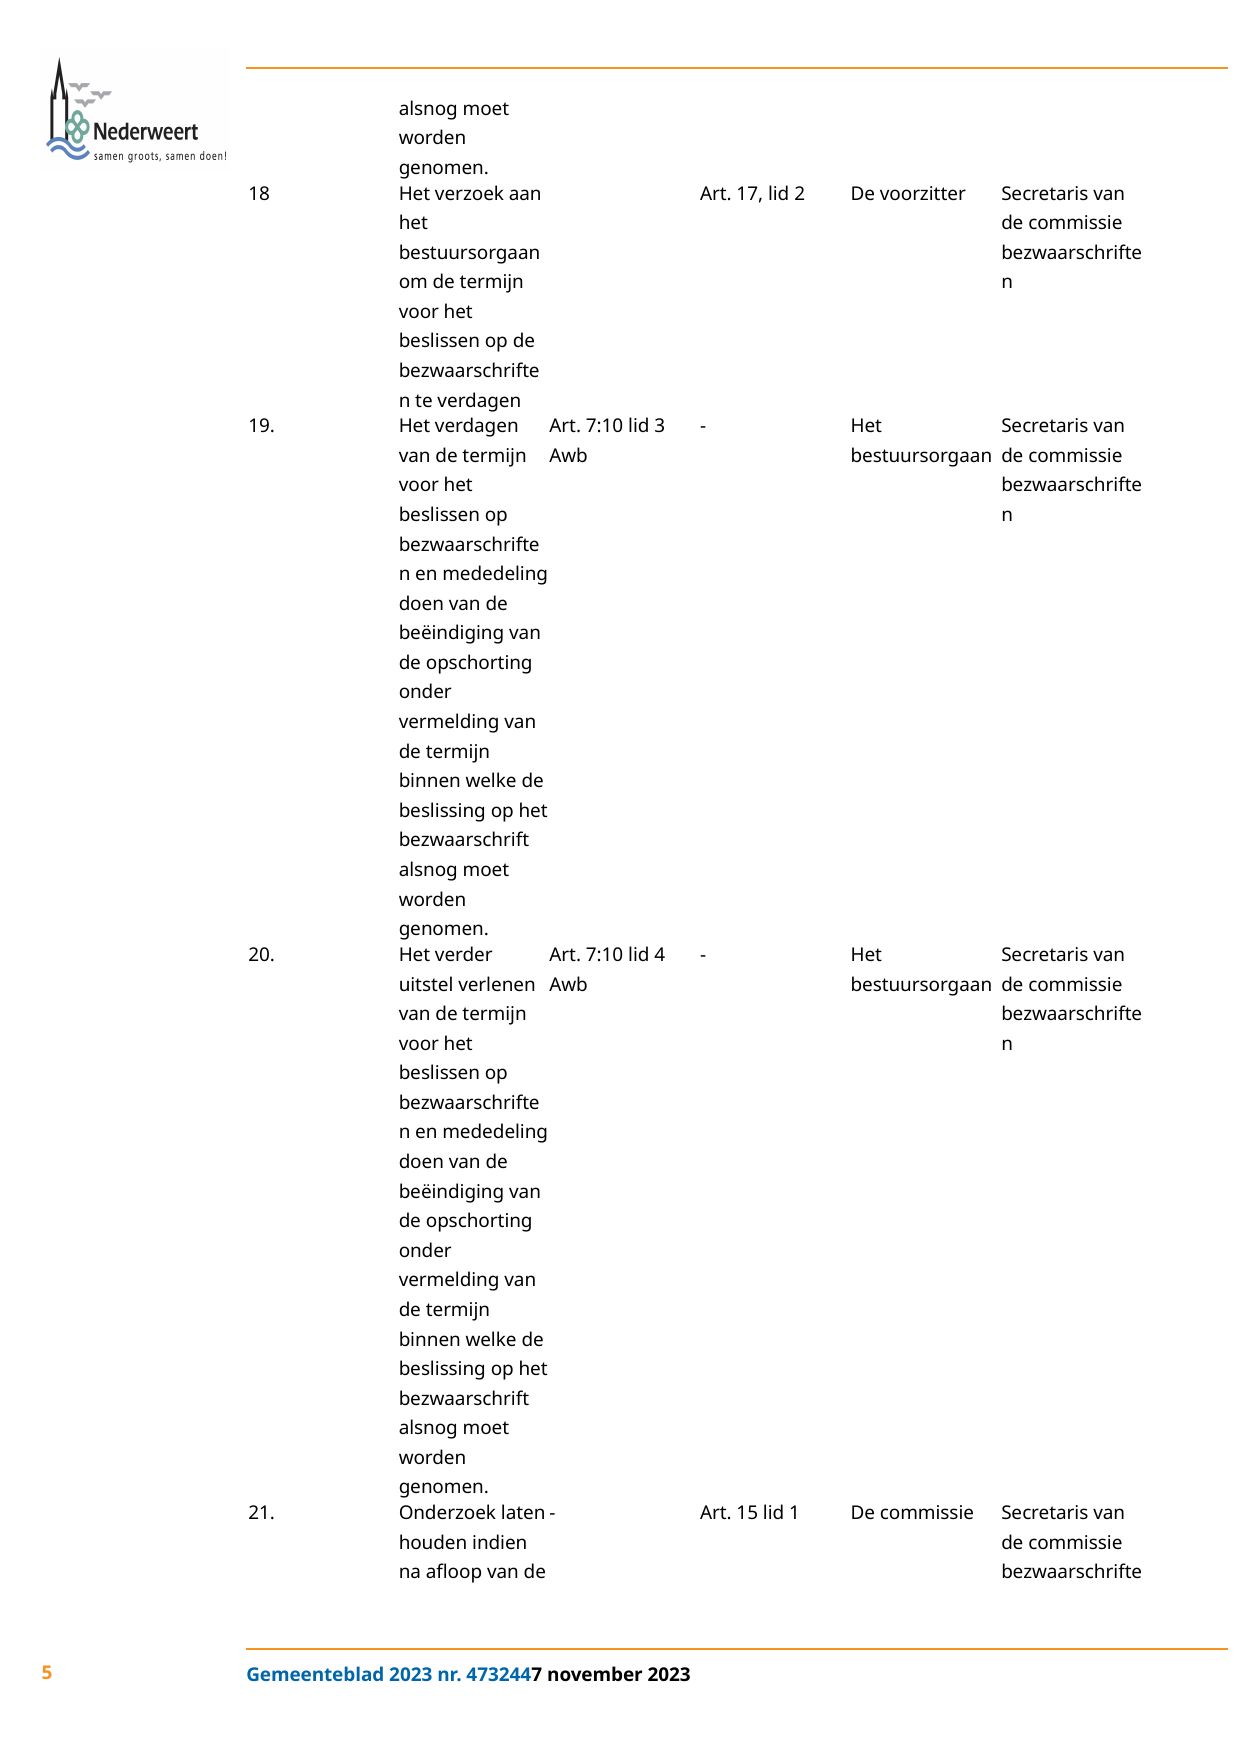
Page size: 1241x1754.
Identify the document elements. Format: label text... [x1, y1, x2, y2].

table_cell Het bestuursorgaan [850, 941, 1001, 1499]
table_cell Het bestuursorgaan [850, 413, 1001, 941]
table_cell Art. 15 lid 1 [700, 1499, 850, 1584]
table_cell - [549, 1499, 700, 1584]
table_cell De commissie [850, 1499, 1001, 1584]
table_cell Secretaris van de commissie bezwaarschriften [1001, 413, 1152, 941]
table_cell Art. 17, lid 2 [700, 180, 850, 412]
table_cell [549, 95, 700, 180]
table_cell Het verzoek aan het bestuursorgaan om de termijn voor het beslissen op de bezwaarschriften te verdagen [399, 180, 549, 412]
table_cell 19. [248, 413, 398, 941]
table_cell [850, 95, 1001, 180]
table_cell De voorzitter [850, 180, 1001, 412]
table_cell - [700, 941, 850, 1499]
table_cell 21. [248, 1499, 398, 1584]
table_cell Het verdagen van de termijn voor het beslissen op bezwaarschriften en mededeling doen van de beëindiging van de opschorting onder vermelding van de termijn binnen welke de beslissing op het bezwaarschrift alsnog moet worden genomen. [399, 413, 549, 941]
picture [41, 47, 231, 172]
table_cell - [700, 95, 850, 180]
table_cell [549, 180, 700, 412]
table_cell Secretaris van de commissie bezwaarschrifte [1001, 1499, 1152, 1584]
table_cell Art. 7:10 lid 3 Awb [549, 413, 700, 941]
table_cell Secretaris van de commissie bezwaarschriften [1001, 180, 1152, 412]
table_cell [248, 95, 398, 180]
table_cell Art. 7:10 lid 4 Awb [549, 941, 700, 1499]
table_cell [1001, 95, 1152, 180]
table_cell 20. [248, 941, 398, 1499]
table_cell Het verder uitstel verlenen van de termijn voor het beslissen op bezwaarschriften en mededeling doen van de beëindiging van de opschorting onder vermelding van de termijn binnen welke de beslissing op het bezwaarschrift alsnog moet worden genomen. [399, 941, 549, 1499]
table_cell Secretaris van de commissie bezwaarschriften [1001, 941, 1152, 1499]
table_cell Onderzoek laten houden indien na afloop van de [399, 1499, 549, 1584]
table_cell 18 [248, 180, 398, 412]
table_cell - [700, 413, 850, 941]
table_cell alsnog moet worden genomen. [399, 95, 549, 180]
